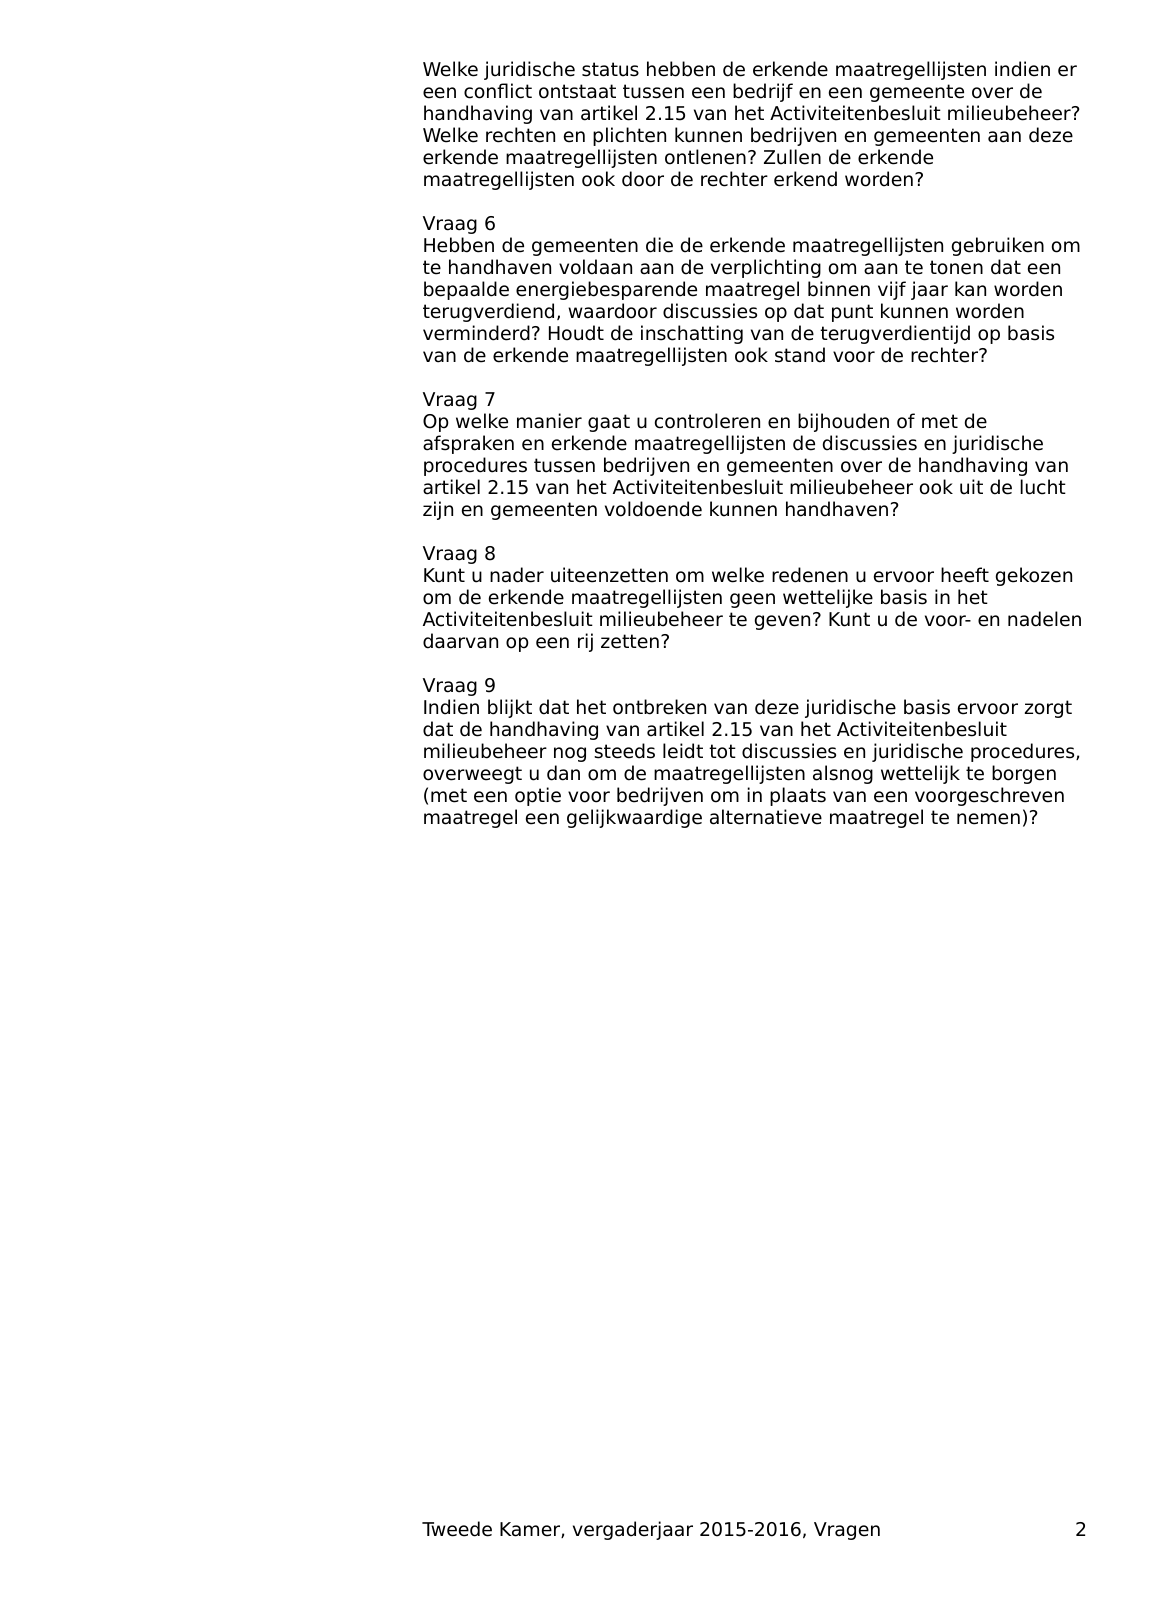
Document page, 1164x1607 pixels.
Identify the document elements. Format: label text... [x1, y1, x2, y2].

text Op welke manier gaat u controleren en bijhouden of met de afspraken en erkende maatregellijsten de discussies en juridische procedures tussen bedrijven en gemeenten over de handhaving van artikel 2.15 van het Activiteitenbesluit milieubeheer ook uit de lucht zijn en gemeenten voldoende kunnen handhaven? [422, 411, 1087, 521]
text Indien blijkt dat het ontbreken van deze juridische basis ervoor zorgt dat de handhaving van artikel 2.15 van het Activiteitenbesluit milieubeheer nog steeds leidt tot discussies en juridische procedures, overweegt u dan om de maatregellijsten alsnog wettelijk te borgen (met een optie voor bedrijven om in plaats van een voorgeschreven maatregel een gelijkwaardige alternatieve maatregel te nemen)? [422, 697, 1087, 829]
text Vraag 9 [422, 675, 1087, 697]
text Hebben de gemeenten die de erkende maatregellijsten gebruiken om te handhaven voldaan aan de verplichting om aan te tonen dat een bepaalde energiebesparende maatregel binnen vijf jaar kan worden terugverdiend, waardoor discussies op dat punt kunnen worden verminderd? Houdt de inschatting van de terugverdientijd op basis van de erkende maatregellijsten ook stand voor de rechter? [422, 235, 1087, 367]
text Vraag 6 [422, 213, 1087, 235]
text Kunt u nader uiteenzetten om welke redenen u ervoor heeft gekozen om de erkende maatregellijsten geen wettelijke basis in het Activiteitenbesluit milieubeheer te geven? Kunt u de voor- en nadelen daarvan op een rij zetten? [422, 565, 1087, 653]
text Welke juridische status hebben de erkende maatregellijsten indien er een conflict ontstaat tussen een bedrijf en een gemeente over de handhaving van artikel 2.15 van het Activiteitenbesluit milieubeheer? Welke rechten en plichten kunnen bedrijven en gemeenten aan deze erkende maatregellijsten ontlenen? Zullen de erkende maatregellijsten ook door de rechter erkend worden? [422, 59, 1087, 191]
text Vraag 8 [422, 543, 1087, 565]
text Vraag 7 [422, 389, 1087, 411]
